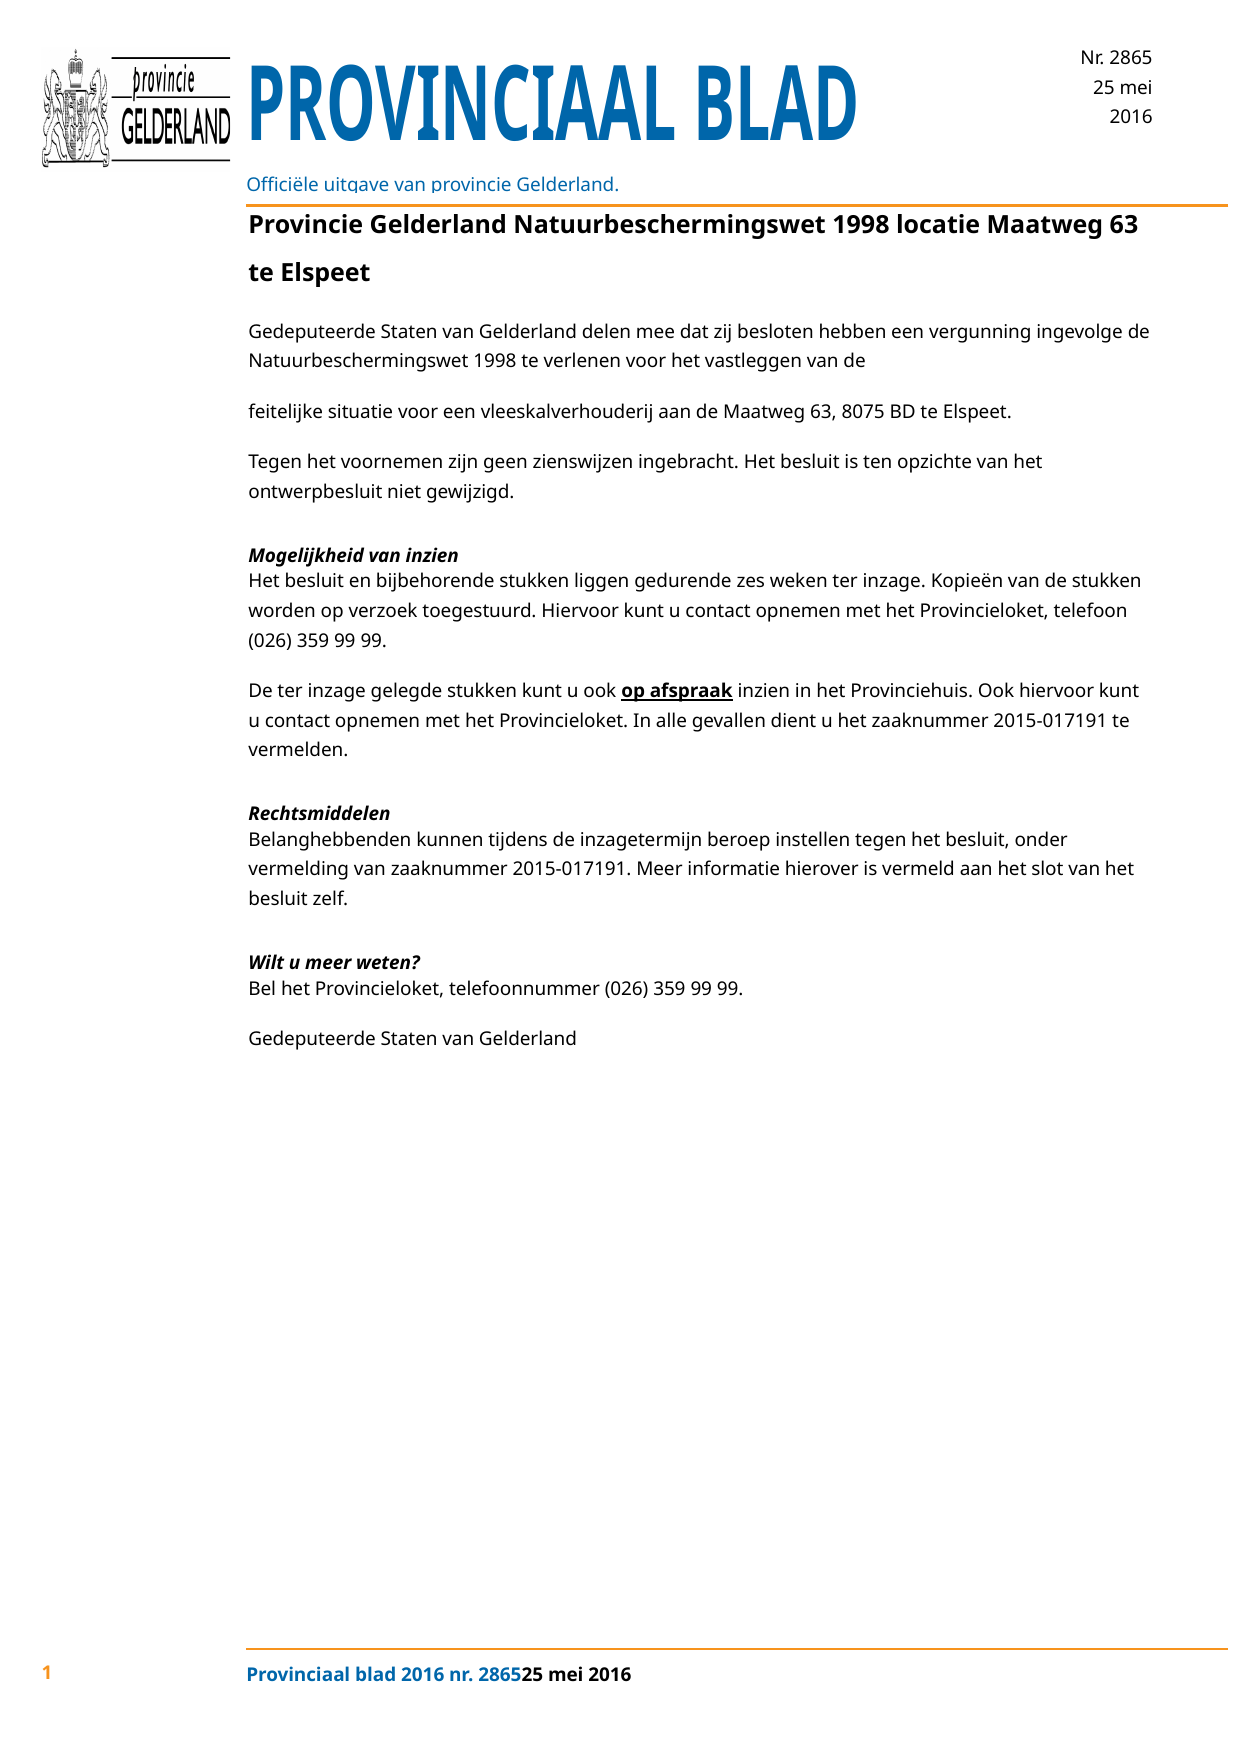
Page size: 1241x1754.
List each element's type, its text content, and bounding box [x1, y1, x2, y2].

text Provincie Gelderland Natuurbeschermingswet 1998 locatie Maatweg 63 te Elspeet [248, 207, 1152, 288]
text feitelijke situatie voor een vleeskalverhouderij aan de Maatweg 63, 8075 BD te Elspeet. [248, 398, 1152, 424]
text Rechtsmiddelen [248, 800, 1152, 826]
text Mogelijkheid van inzien [248, 542, 1152, 568]
text Gedeputeerde Staten van Gelderland delen mee dat zij besloten hebben een vergunning ingevolge de Natuurbeschermingswet 1998 te verlenen voor het vastleggen van de [248, 318, 1152, 373]
text Tegen het voornemen zijn geen zienswijzen ingebracht. Het besluit is ten opzichte van het ontwerpbesluit niet gewijzigd. [248, 448, 1152, 504]
picture [41, 47, 231, 172]
text Belanghebbenden kunnen tijdens de inzagetermijn beroep instellen tegen het besluit, onder vermelding van zaaknummer 2015-017191. Meer informatie hierover is vermeld aan het slot van het besluit zelf. [248, 826, 1152, 911]
text Bel het Provincieloket, telefoonnummer (026) 359 99 99. [248, 975, 1152, 1001]
text De ter inzage gelegde stukken kunt u ook op afspraak inzien in het Provinciehuis. Ook hiervoor kunt u contact opnemen met het Provincieloket. In alle gevallen dient u het zaaknummer 2015-017191 te vermelden. [248, 677, 1152, 762]
text Wilt u meer weten? [248, 949, 1152, 975]
text Het besluit en bijbehorende stukken liggen gedurende zes weken ter inzage. Kopieën van de stukken worden op verzoek toegestuurd. Hiervoor kunt u contact opnemen met het Provincieloket, telefoon (026) 359 99 99. [248, 568, 1152, 652]
text Gedeputeerde Staten van Gelderland [248, 1025, 1152, 1051]
